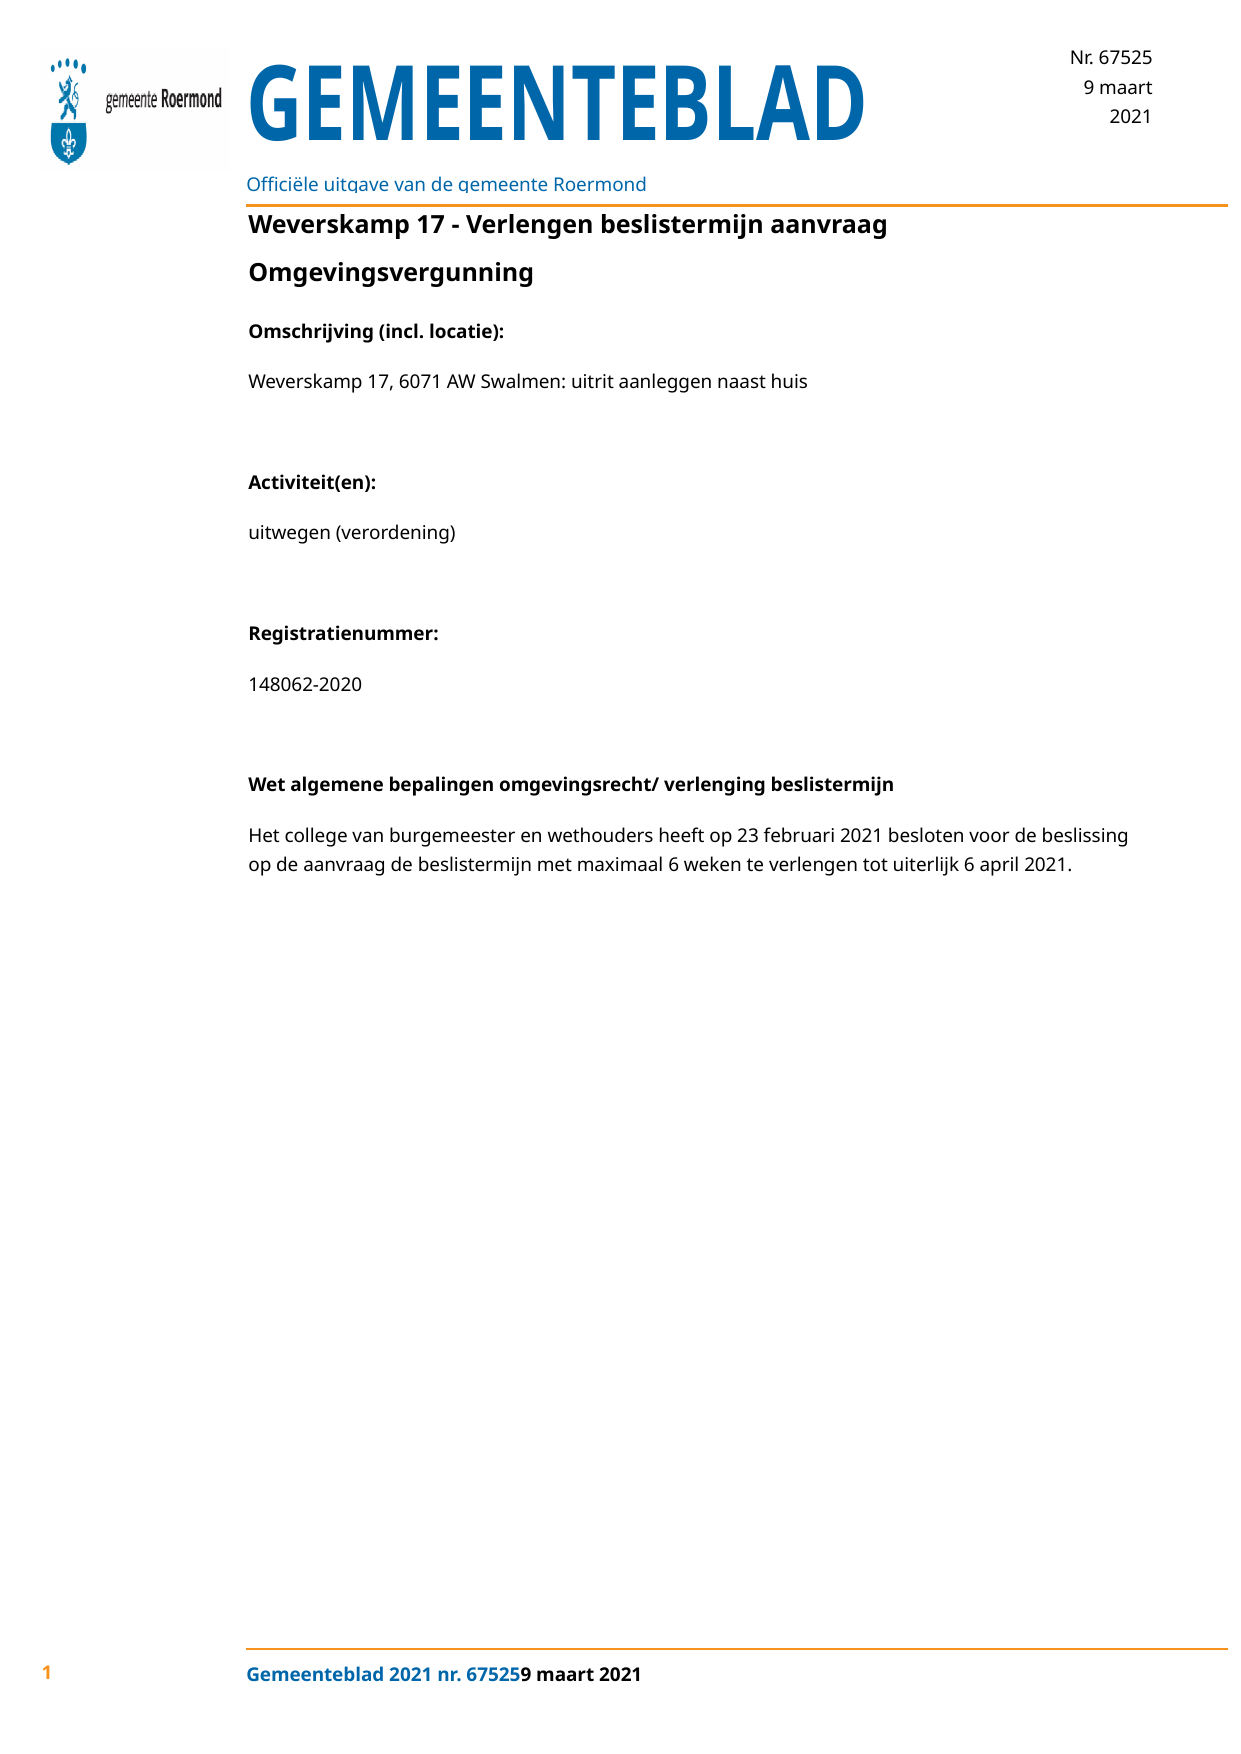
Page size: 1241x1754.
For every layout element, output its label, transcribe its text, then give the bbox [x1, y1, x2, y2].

text 148062-2020 [248, 671, 1152, 697]
text Wet algemene bepalingen omgevingsrecht/ verlenging beslistermijn [248, 772, 1152, 797]
text Weverskamp 17 - Verlengen beslistermijn aanvraag Omgevingsvergunning [248, 207, 1152, 288]
text Het college van burgemeester en wethouders heeft op 23 februari 2021 besloten voor de beslissing op de aanvraag de beslistermijn met maximaal 6 weken te verlengen tot uiterlijk 6 april 2021. [248, 822, 1152, 877]
text Omschrijving (incl. locatie): [248, 318, 1152, 344]
text Registratienummer: [248, 620, 1152, 646]
text Weverskamp 17, 6071 AW Swalmen: uitrit aanleggen naast huis [248, 368, 1152, 394]
picture [41, 47, 231, 172]
text uitwegen (verordening) [248, 519, 1152, 545]
text Activiteit(en): [248, 469, 1152, 495]
